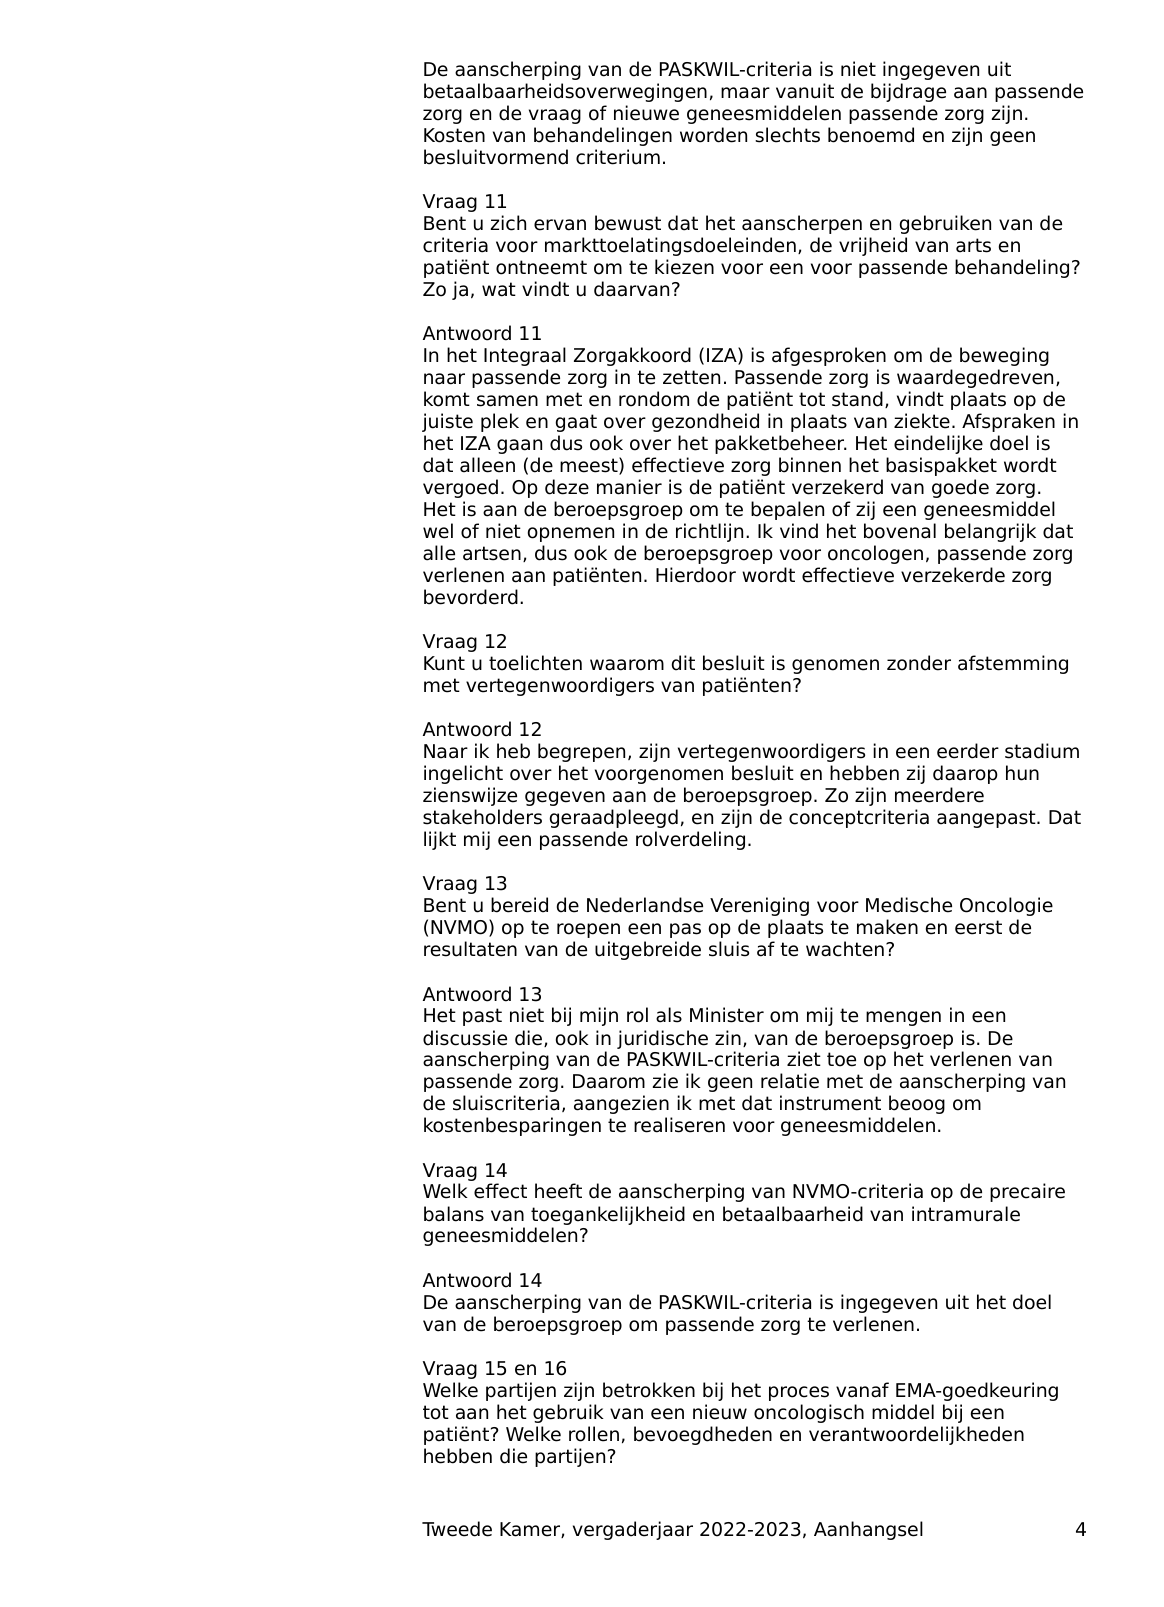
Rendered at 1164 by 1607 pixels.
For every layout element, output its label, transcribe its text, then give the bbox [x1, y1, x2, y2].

text Welk effect heeft de aanscherping van NVMO-criteria op de precaire balans van toegankelijkheid en betaalbaarheid van intramurale geneesmiddelen? [422, 1181, 1087, 1247]
text Naar ik heb begrepen, zijn vertegenwoordigers in een eerder stadium ingelicht over het voorgenomen besluit en hebben zij daarop hun zienswijze gegeven aan de beroepsgroep. Zo zijn meerdere stakeholders geraadpleegd, en zijn de conceptcriteria aangepast. Dat lijkt mij een passende rolverdeling. [422, 741, 1087, 851]
text Antwoord 11 [422, 323, 1087, 345]
text Vraag 14 [422, 1159, 1087, 1181]
text Antwoord 13 [422, 983, 1087, 1005]
text Bent u bereid de Nederlandse Vereniging voor Medische Oncologie (NVMO) op te roepen een pas op de plaats te maken en eerst de resultaten van de uitgebreide sluis af te wachten? [422, 895, 1087, 961]
text Vraag 12 [422, 631, 1087, 653]
text Het is aan de beroepsgroep om te bepalen of zij een geneesmiddel wel of niet opnemen in de richtlijn. Ik vind het bovenal belangrijk dat alle artsen, dus ook de beroepsgroep voor oncologen, passende zorg verlenen aan patiënten. Hierdoor wordt effectieve verzekerde zorg bevorderd. [422, 499, 1087, 609]
text De aanscherping van de PASKWIL-criteria is niet ingegeven uit betaalbaarheidsoverwegingen, maar vanuit de bijdrage aan passende zorg en de vraag of nieuwe geneesmiddelen passende zorg zijn. Kosten van behandelingen worden slechts benoemd en zijn geen besluitvormend criterium. [422, 59, 1087, 169]
text Welke partijen zijn betrokken bij het proces vanaf EMA-goedkeuring tot aan het gebruik van een nieuw oncologisch middel bij een patiënt? Welke rollen, bevoegdheden en verantwoordelijkheden hebben die partijen? [422, 1380, 1087, 1468]
text De aanscherping van de PASKWIL-criteria is ingegeven uit het doel van de beroepsgroep om passende zorg te verlenen. [422, 1292, 1087, 1336]
text Bent u zich ervan bewust dat het aanscherpen en gebruiken van de criteria voor markttoelatingsdoeleinden, de vrijheid van arts en patiënt ontneemt om te kiezen voor een voor passende behandeling? Zo ja, wat vindt u daarvan? [422, 213, 1087, 301]
text Antwoord 12 [422, 719, 1087, 741]
text Antwoord 14 [422, 1269, 1087, 1292]
text Het past niet bij mijn rol als Minister om mij te mengen in een discussie die, ook in juridische zin, van de beroepsgroep is. De aanscherping van de PASKWIL-criteria ziet toe op het verlenen van passende zorg. Daarom zie ik geen relatie met de aanscherping van de sluiscriteria, aangezien ik met dat instrument beoog om kostenbesparingen te realiseren voor geneesmiddelen. [422, 1005, 1087, 1137]
text Kunt u toelichten waarom dit besluit is genomen zonder afstemming met vertegenwoordigers van patiënten? [422, 653, 1087, 697]
text Vraag 11 [422, 191, 1087, 213]
text In het Integraal Zorgakkoord (IZA) is afgesproken om de beweging naar passende zorg in te zetten. Passende zorg is waardegedreven, komt samen met en rondom de patiënt tot stand, vindt plaats op de juiste plek en gaat over gezondheid in plaats van ziekte. Afspraken in het IZA gaan dus ook over het pakketbeheer. Het eindelijke doel is dat alleen (de meest) effectieve zorg binnen het basispakket wordt vergoed. Op deze manier is de patiënt verzekerd van goede zorg. [422, 345, 1087, 499]
text Vraag 13 [422, 873, 1087, 895]
text Vraag 15 en 16 [422, 1358, 1087, 1380]
